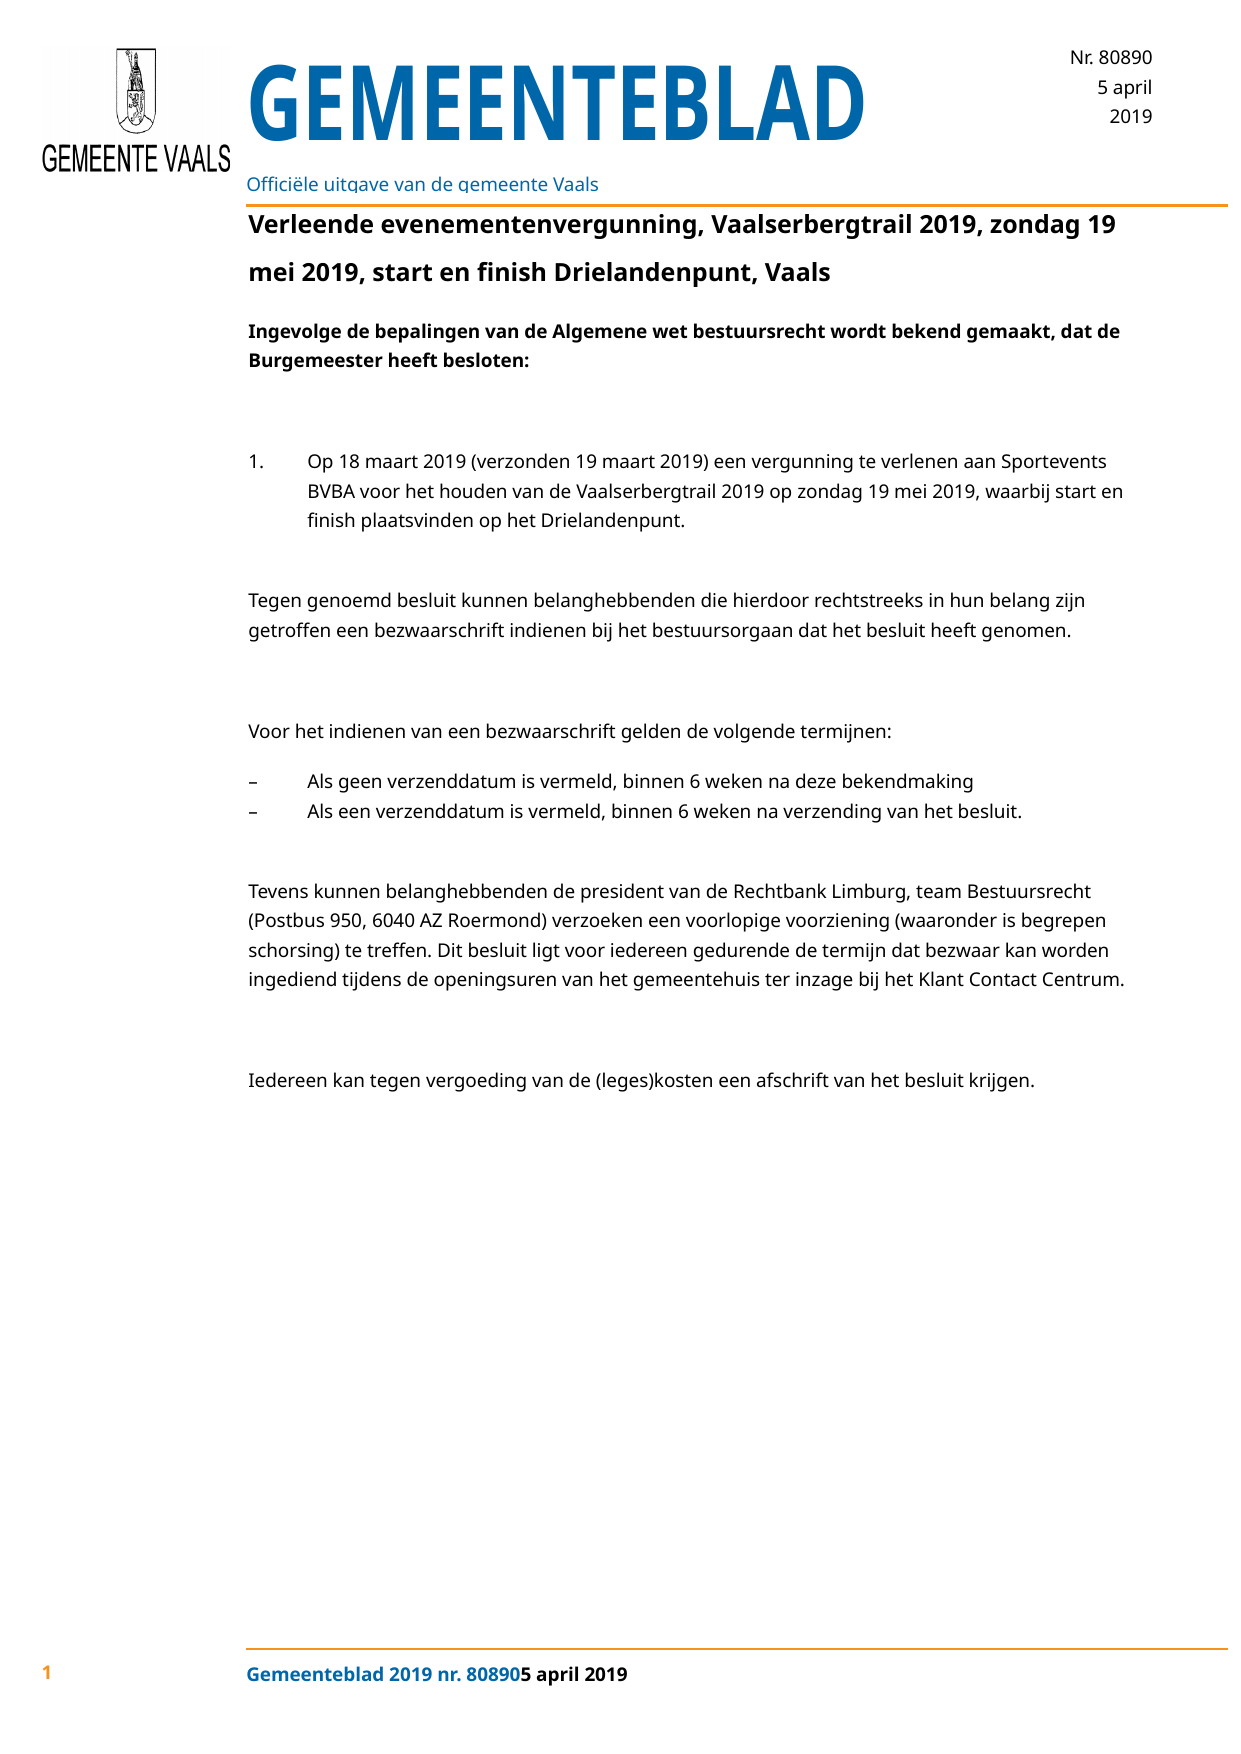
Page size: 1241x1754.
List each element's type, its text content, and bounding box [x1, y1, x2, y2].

text Iedereen kan tegen vergoeding van de (leges)kosten een afschrift van het besluit krijgen. [248, 1067, 1152, 1093]
text Ingevolge de bepalingen van de Algemene wet bestuursrecht wordt bekend gemaakt, dat de Burgemeester heeft besloten: [248, 318, 1152, 373]
list Als een verzenddatum is vermeld, binnen 6 weken na verzending van het besluit. [248, 798, 1152, 824]
list Als geen verzenddatum is vermeld, binnen 6 weken na deze bekendmaking [248, 768, 1152, 794]
text Tevens kunnen belanghebbenden de president van de Rechtbank Limburg, team Bestuursrecht (Postbus 950, 6040 AZ Roermond) verzoeken een voorlopige voorziening (waaronder is begrepen schorsing) te treffen. Dit besluit ligt voor iedereen gedurende de termijn dat bezwaar kan worden ingediend tijdens de openingsuren van het gemeentehuis ter inzage bij het Klant Contact Centrum. [248, 878, 1152, 992]
text Verleende evenementenvergunning, Vaalserbergtrail 2019, zondag 19 mei 2019, start en finish Drielandenpunt, Vaals [248, 207, 1152, 288]
list Op 18 maart 2019 (verzonden 19 maart 2019) een vergunning te verlenen aan Sportevents BVBA voor het houden van de Vaalserbergtrail 2019 op zondag 19 mei 2019, waarbij start en finish plaatsvinden op het Drielandenpunt. [248, 448, 1152, 533]
text Voor het indienen van een bezwaarschrift gelden de volgende termijnen: [248, 718, 1152, 744]
picture [41, 47, 231, 172]
text Tegen genoemd besluit kunnen belanghebbenden die hierdoor rechtstreeks in hun belang zijn getroffen een bezwaarschrift indienen bij het bestuursorgaan dat het besluit heeft genomen. [248, 587, 1152, 643]
